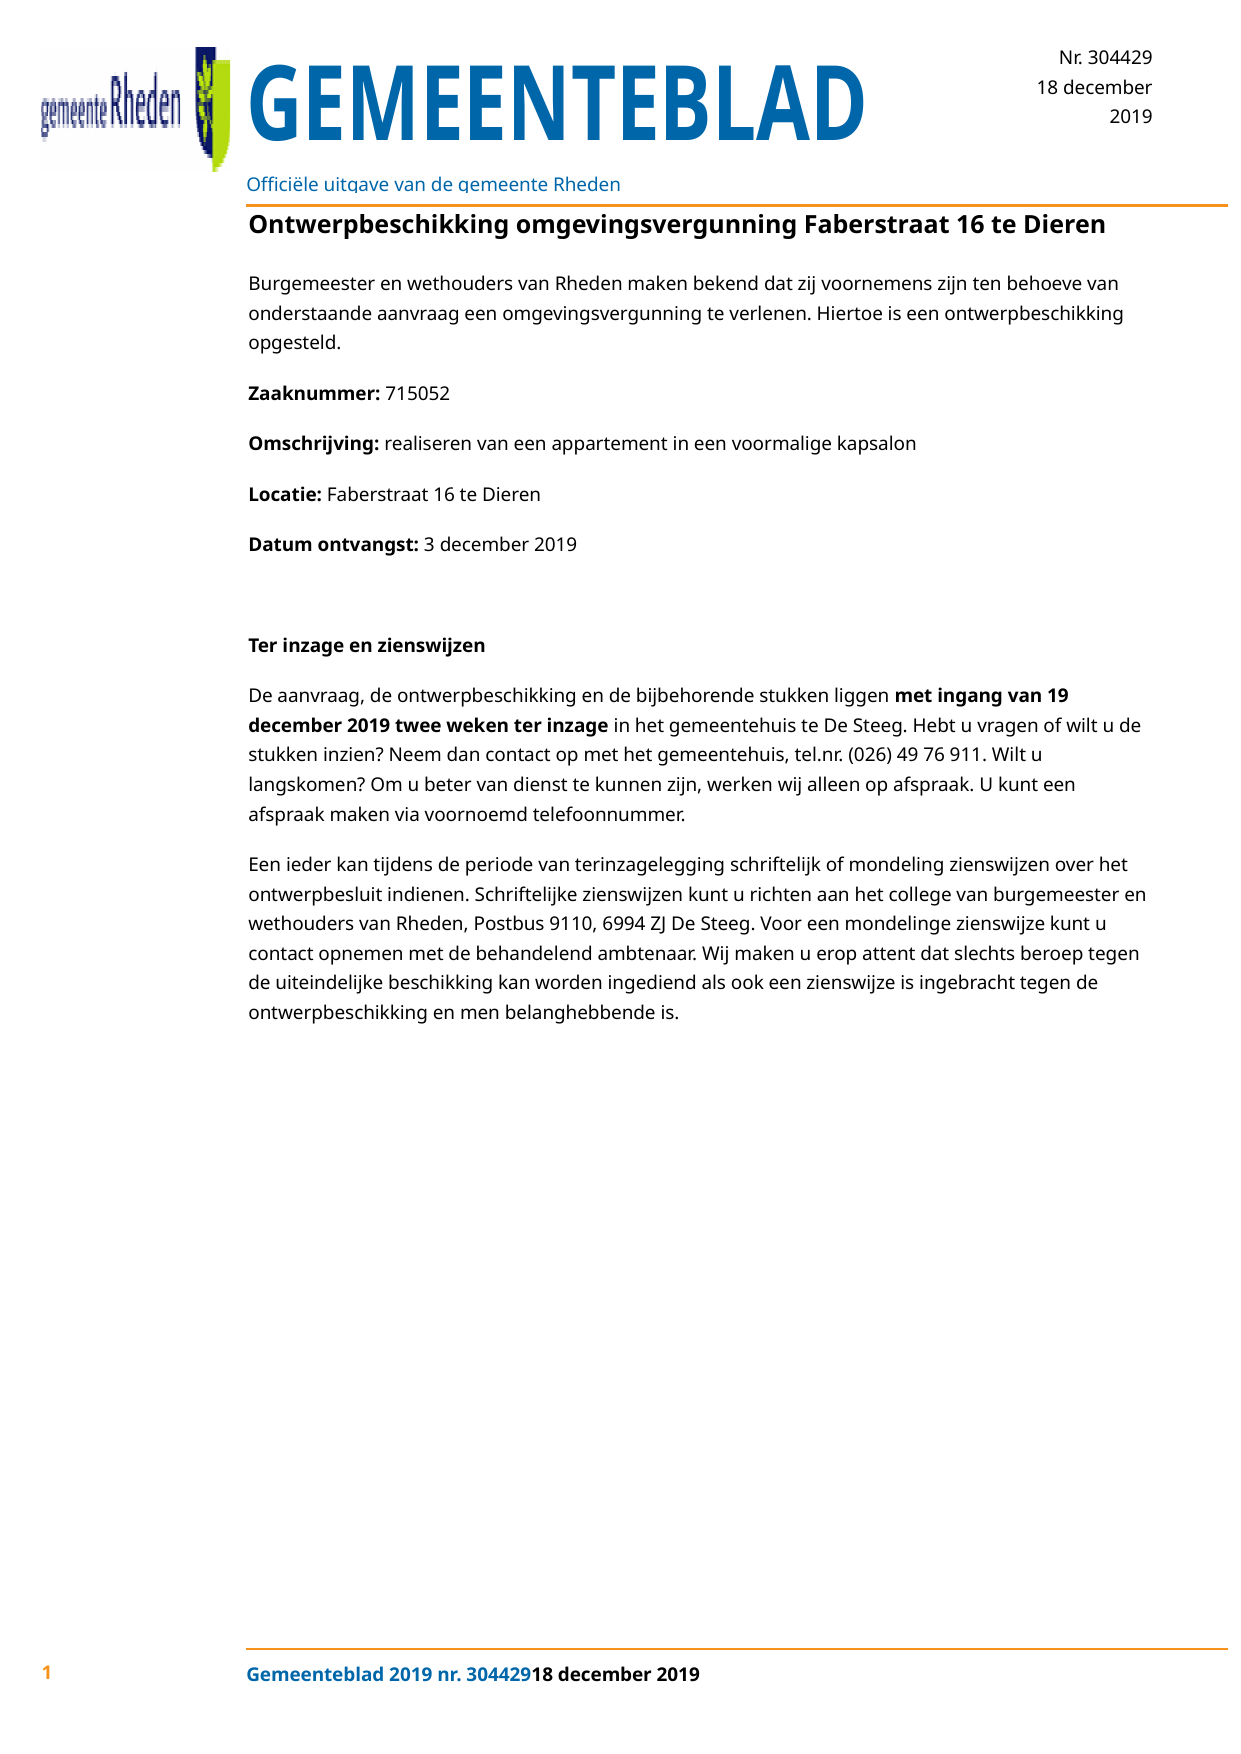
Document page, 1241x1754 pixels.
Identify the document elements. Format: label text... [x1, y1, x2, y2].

text Ontwerpbeschikking omgevingsvergunning Faberstraat 16 te Dieren [248, 207, 1152, 241]
text De aanvraag, de ontwerpbeschikking en de bijbehorende stukken liggen met ingang van 19 december 2019 twee weken ter inzage in het gemeentehuis te De Steeg. Hebt u vragen of wilt u de stukken inzien? Neem dan contact op met het gemeentehuis, tel.nr. (026) 49 76 911. Wilt u langskomen? Om u beter van dienst te kunnen zijn, werken wij alleen op afspraak. U kunt een afspraak maken via voornoemd telefoonnummer. [248, 682, 1152, 826]
text Datum ontvangst: 3 december 2019 [248, 531, 1152, 557]
picture [41, 47, 231, 172]
text Omschrijving: realiseren van een appartement in een voormalige kapsalon [248, 430, 1152, 456]
text Een ieder kan tijdens de periode van terinzagelegging schriftelijk of mondeling zienswijzen over het ontwerpbesluit indienen. Schriftelijke zienswijzen kunt u richten aan het college van burgemeester en wethouders van Rheden, Postbus 9110, 6994 ZJ De Steeg. Voor een mondelinge zienswijze kunt u contact opnemen met de behandelend ambtenaar. Wij maken u erop attent dat slechts beroep tegen de uiteindelijke beschikking kan worden ingediend als ook een zienswijze is ingebracht tegen de ontwerpbeschikking en men belanghebbende is. [248, 851, 1152, 1025]
text Locatie: Faberstraat 16 te Dieren [248, 481, 1152, 506]
text Burgemeester en wethouders van Rheden maken bekend dat zij voornemens zijn ten behoeve van onderstaande aanvraag een omgevingsvergunning te verlenen. Hiertoe is een ontwerpbeschikking opgesteld. [248, 270, 1152, 355]
text Ter inzage en zienswijzen [248, 632, 1152, 658]
text Zaaknummer: 715052 [248, 380, 1152, 406]
